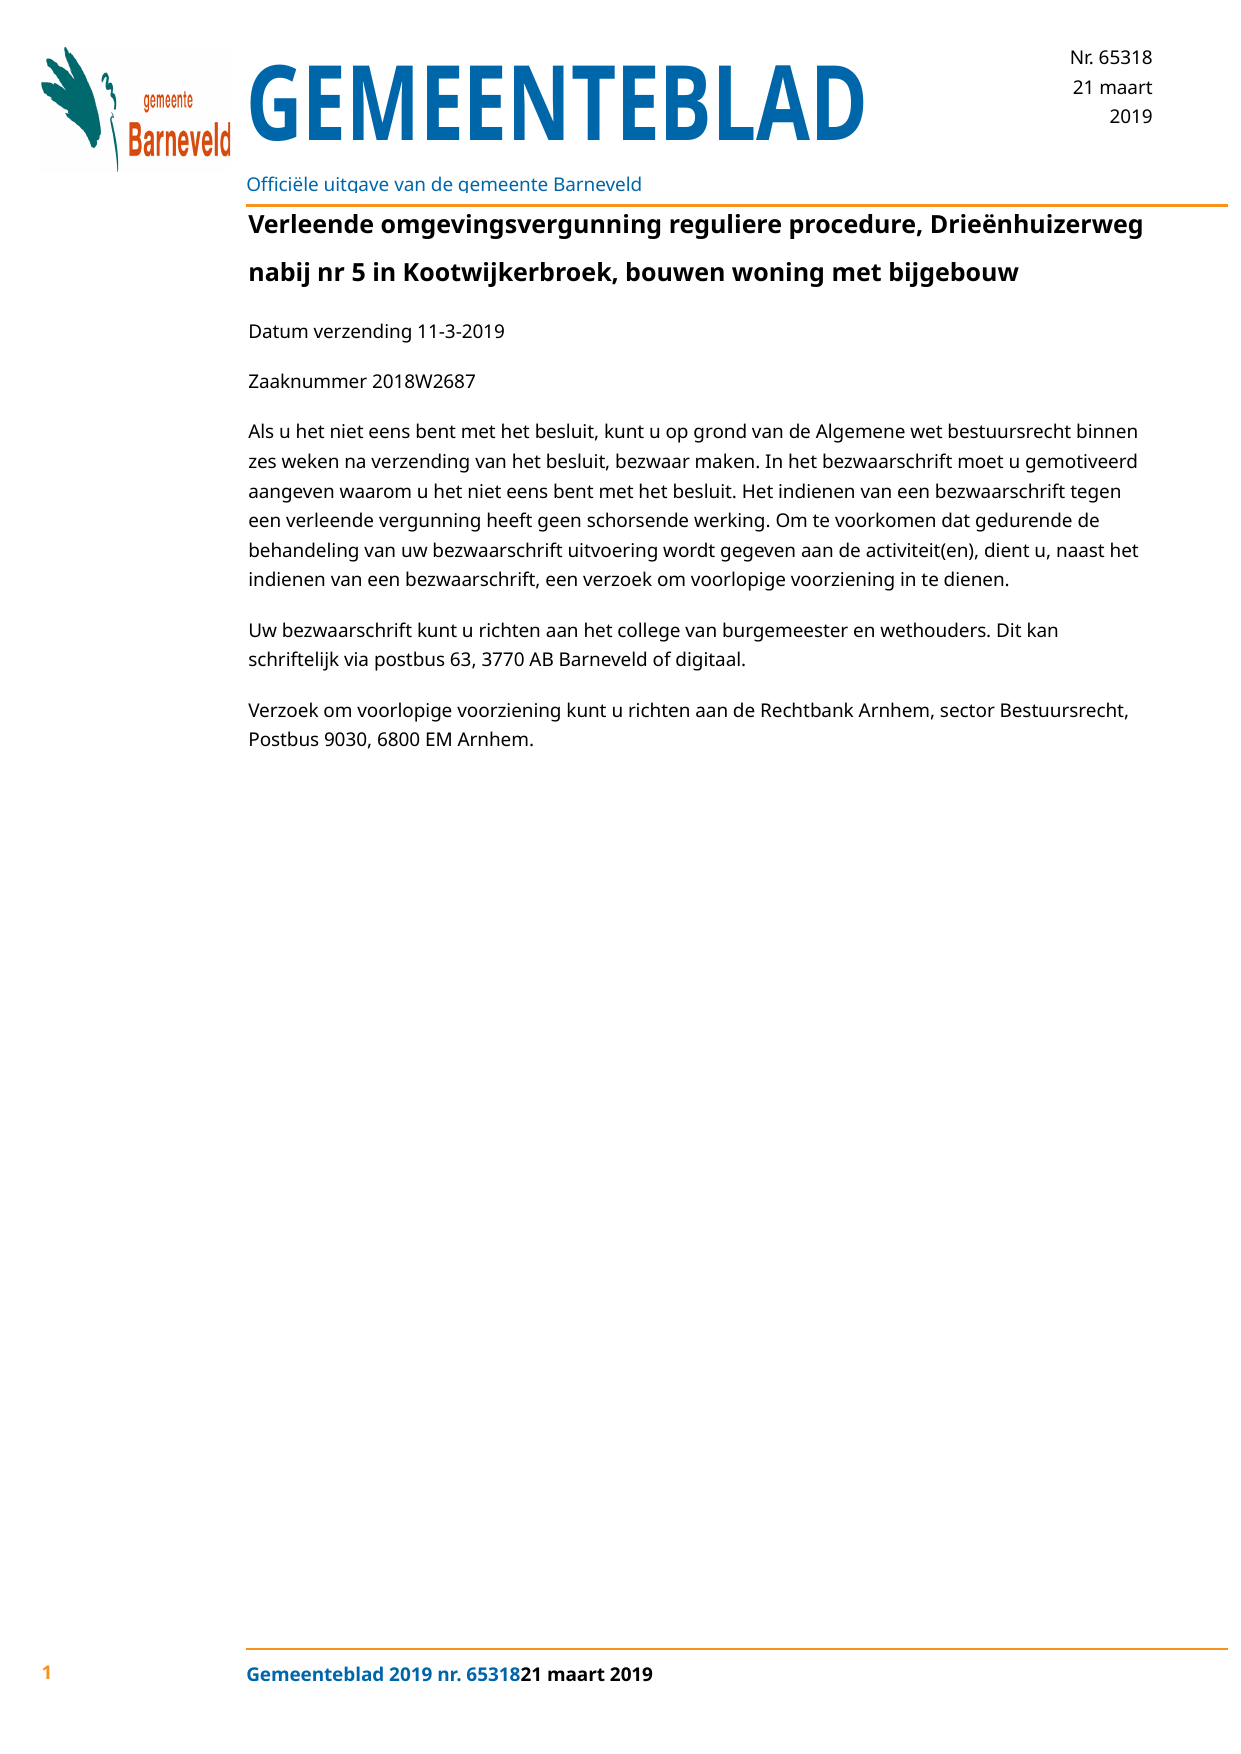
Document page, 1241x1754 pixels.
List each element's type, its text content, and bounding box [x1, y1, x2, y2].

picture [41, 47, 231, 172]
text Verzoek om voorlopige voorziening kunt u richten aan de Rechtbank Arnhem, sector Bestuursrecht, Postbus 9030, 6800 EM Arnhem. [248, 697, 1152, 752]
text Als u het niet eens bent met het besluit, kunt u op grond van de Algemene wet bestuursrecht binnen zes weken na verzending van het besluit, bezwaar maken. In het bezwaarschrift moet u gemotiveerd aangeven waarom u het niet eens bent met het besluit. Het indienen van een bezwaarschrift tegen een verleende vergunning heeft geen schorsende werking. Om te voorkomen dat gedurende de behandeling van uw bezwaarschrift uitvoering wordt gegeven aan de activiteit(en), dient u, naast het indienen van een bezwaarschrift, een verzoek om voorlopige voorziening in te dienen. [248, 419, 1152, 592]
text Zaaknummer 2018W2687 [248, 368, 1152, 394]
text Datum verzending 11-3-2019 [248, 318, 1152, 344]
text Uw bezwaarschrift kunt u richten aan het college van burgemeester en wethouders. Dit kan schriftelijk via postbus 63, 3770 AB Barneveld of digitaal. [248, 617, 1152, 672]
text Verleende omgevingsvergunning reguliere procedure, Drieënhuizerweg nabij nr 5 in Kootwijkerbroek, bouwen woning met bijgebouw [248, 207, 1152, 288]
